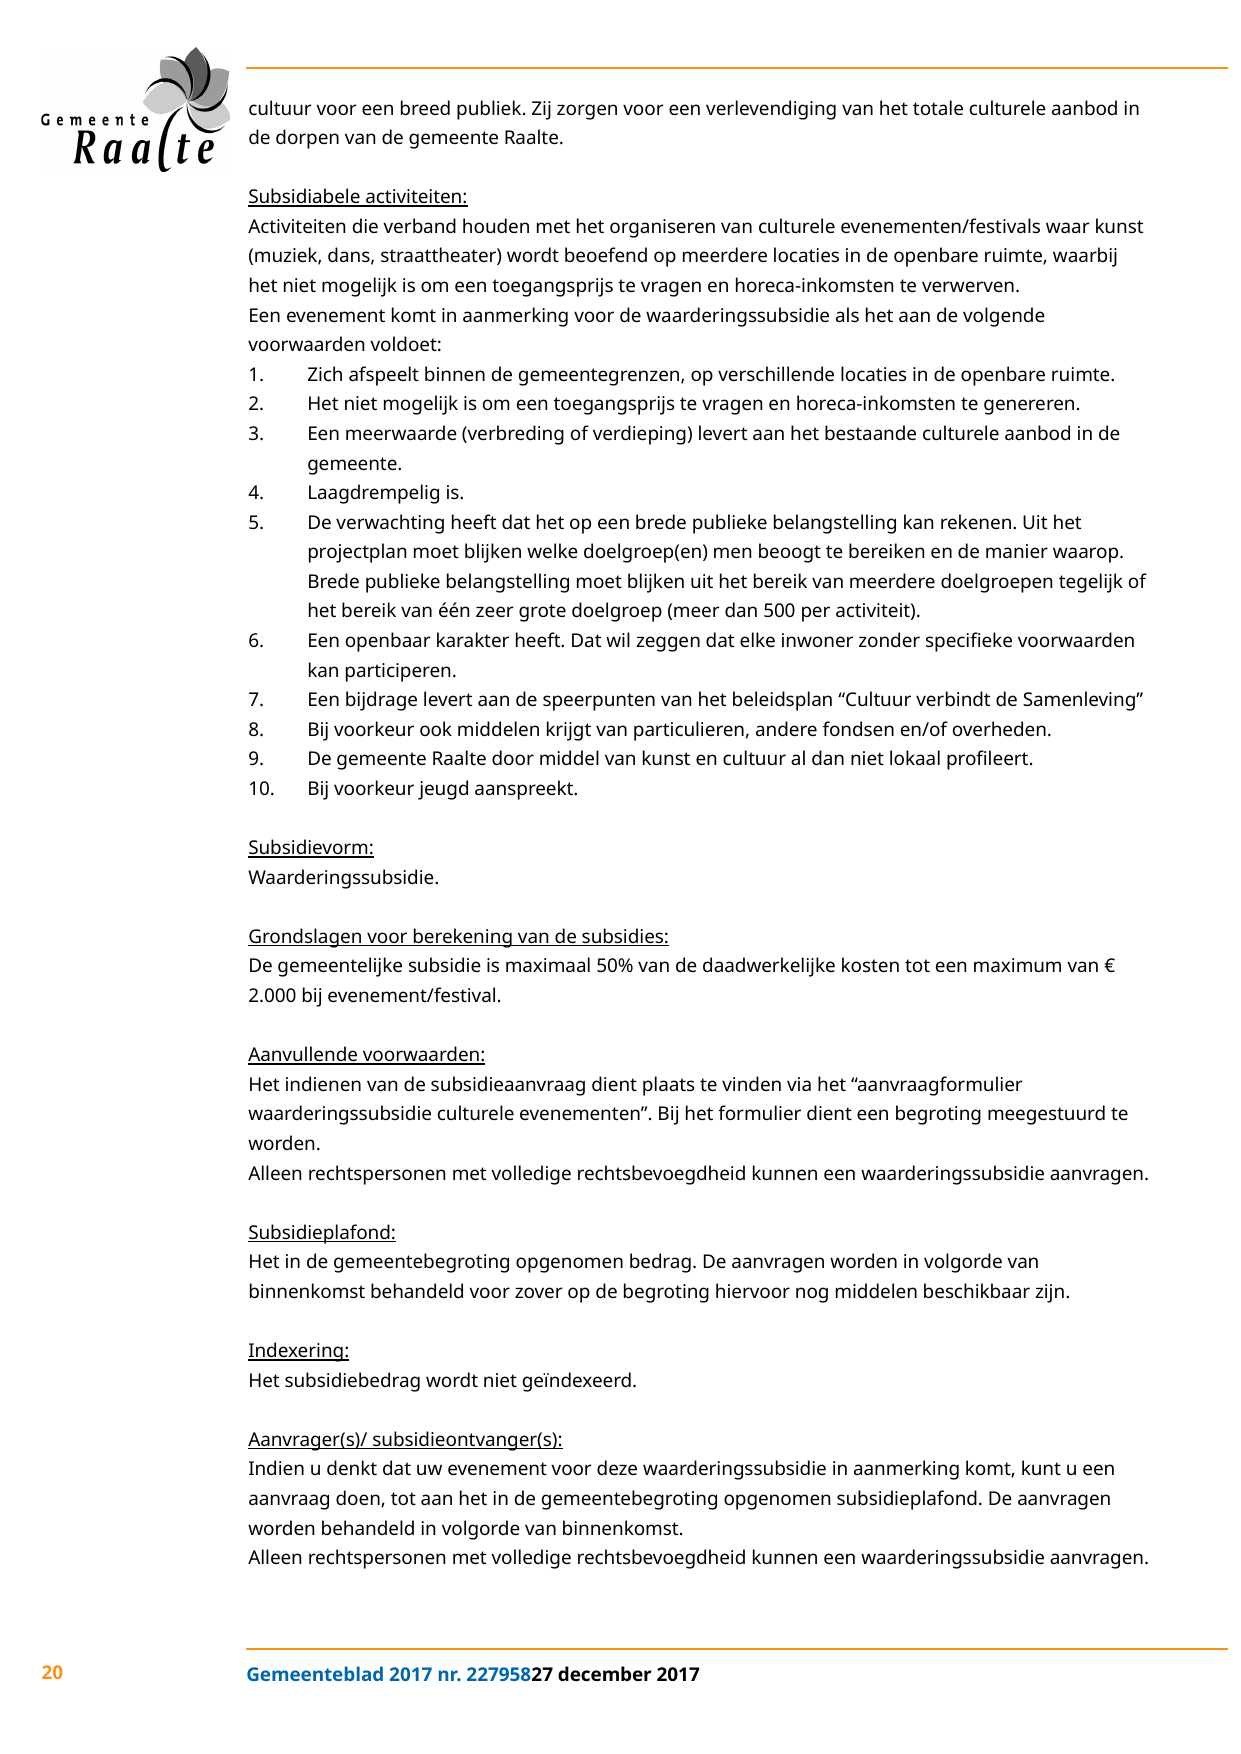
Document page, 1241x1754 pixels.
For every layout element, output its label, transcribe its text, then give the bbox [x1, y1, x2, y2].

text Waarderingssubsidie. [248, 864, 1152, 890]
list Zich afspeelt binnen de gemeentegrenzen, op verschillende locaties in de openbare ruimte. [248, 361, 1152, 387]
text Het subsidiebedrag wordt niet geïndexeerd. [248, 1367, 1152, 1393]
text De gemeentelijke subsidie is maximaal 50% van de daadwerkelijke kosten tot een maximum van € 2.000 bij evenement/festival. [248, 953, 1152, 1008]
text Subsidieplafond: [248, 1219, 1152, 1245]
list Een bijdrage levert aan de speerpunten van het beleidsplan “Cultuur verbindt de Samenleving” [248, 686, 1152, 712]
list De verwachting heeft dat het op een brede publieke belangstelling kan rekenen. Uit het projectplan moet blijken welke doelgroep(en) men beoogt te bereiken en de manier waarop. Brede publieke belangstelling moet blijken uit het bereik van meerdere doelgroepen tegelijk of het bereik van één zeer grote doelgroep (meer dan 500 per activiteit). [248, 509, 1152, 623]
text Subsidiabele activiteiten: [248, 183, 1152, 209]
text Grondslagen voor berekening van de subsidies: [248, 923, 1152, 949]
list Laagdrempelig is. [248, 479, 1152, 505]
text Alleen rechtspersonen met volledige rechtsbevoegdheid kunnen een waarderingssubsidie aanvragen. [248, 1544, 1152, 1570]
list Bij voorkeur jeugd aanspreekt. [248, 775, 1152, 801]
text cultuur voor een breed publiek. Zij zorgen voor een verlevendiging van het totale culturele aanbod in de dorpen van de gemeente Raalte. [248, 95, 1152, 150]
list Bij voorkeur ook middelen krijgt van particulieren, andere fondsen en/of overheden. [248, 716, 1152, 742]
text Indexering: [248, 1337, 1152, 1363]
text Een evenement komt in aanmerking voor de waarderingssubsidie als het aan de volgende voorwaarden voldoet: [248, 302, 1152, 357]
text Subsidievorm: [248, 834, 1152, 860]
text Aanvrager(s)/ subsidieontvanger(s): [248, 1426, 1152, 1452]
list De gemeente Raalte door middel van kunst en cultuur al dan niet lokaal profileert. [248, 746, 1152, 771]
list Een meerwaarde (verbreding of verdieping) levert aan het bestaande culturele aanbod in de gemeente. [248, 420, 1152, 476]
list Het niet mogelijk is om een toegangsprijs te vragen en horeca-inkomsten te genereren. [248, 391, 1152, 416]
text Aanvullende voorwaarden: [248, 1041, 1152, 1067]
text Indien u denkt dat uw evenement voor deze waarderingssubsidie in aanmerking komt, kunt u een aanvraag doen, tot aan het in de gemeentebegroting opgenomen subsidieplafond. De aanvragen worden behandeld in volgorde van binnenkomst. [248, 1456, 1152, 1541]
list Een openbaar karakter heeft. Dat wil zeggen dat elke inwoner zonder specifieke voorwaarden kan participeren. [248, 627, 1152, 683]
text Het in de gemeentebegroting opgenomen bedrag. De aanvragen worden in volgorde van binnenkomst behandeld voor zover op de begroting hiervoor nog middelen beschikbaar zijn. [248, 1248, 1152, 1304]
picture [41, 47, 231, 172]
text Activiteiten die verband houden met het organiseren van culturele evenementen/festivals waar kunst (muziek, dans, straattheater) wordt beoefend op meerdere locaties in de openbare ruimte, waarbij het niet mogelijk is om een toegangsprijs te vragen en horeca-inkomsten te verwerven. [248, 213, 1152, 298]
text Het indienen van de subsidieaanvraag dient plaats te vinden via het “aanvraagformulier waarderingssubsidie culturele evenementen”. Bij het formulier dient een begroting meegestuurd te worden. [248, 1071, 1152, 1156]
text Alleen rechtspersonen met volledige rechtsbevoegdheid kunnen een waarderingssubsidie aanvragen. [248, 1160, 1152, 1186]
